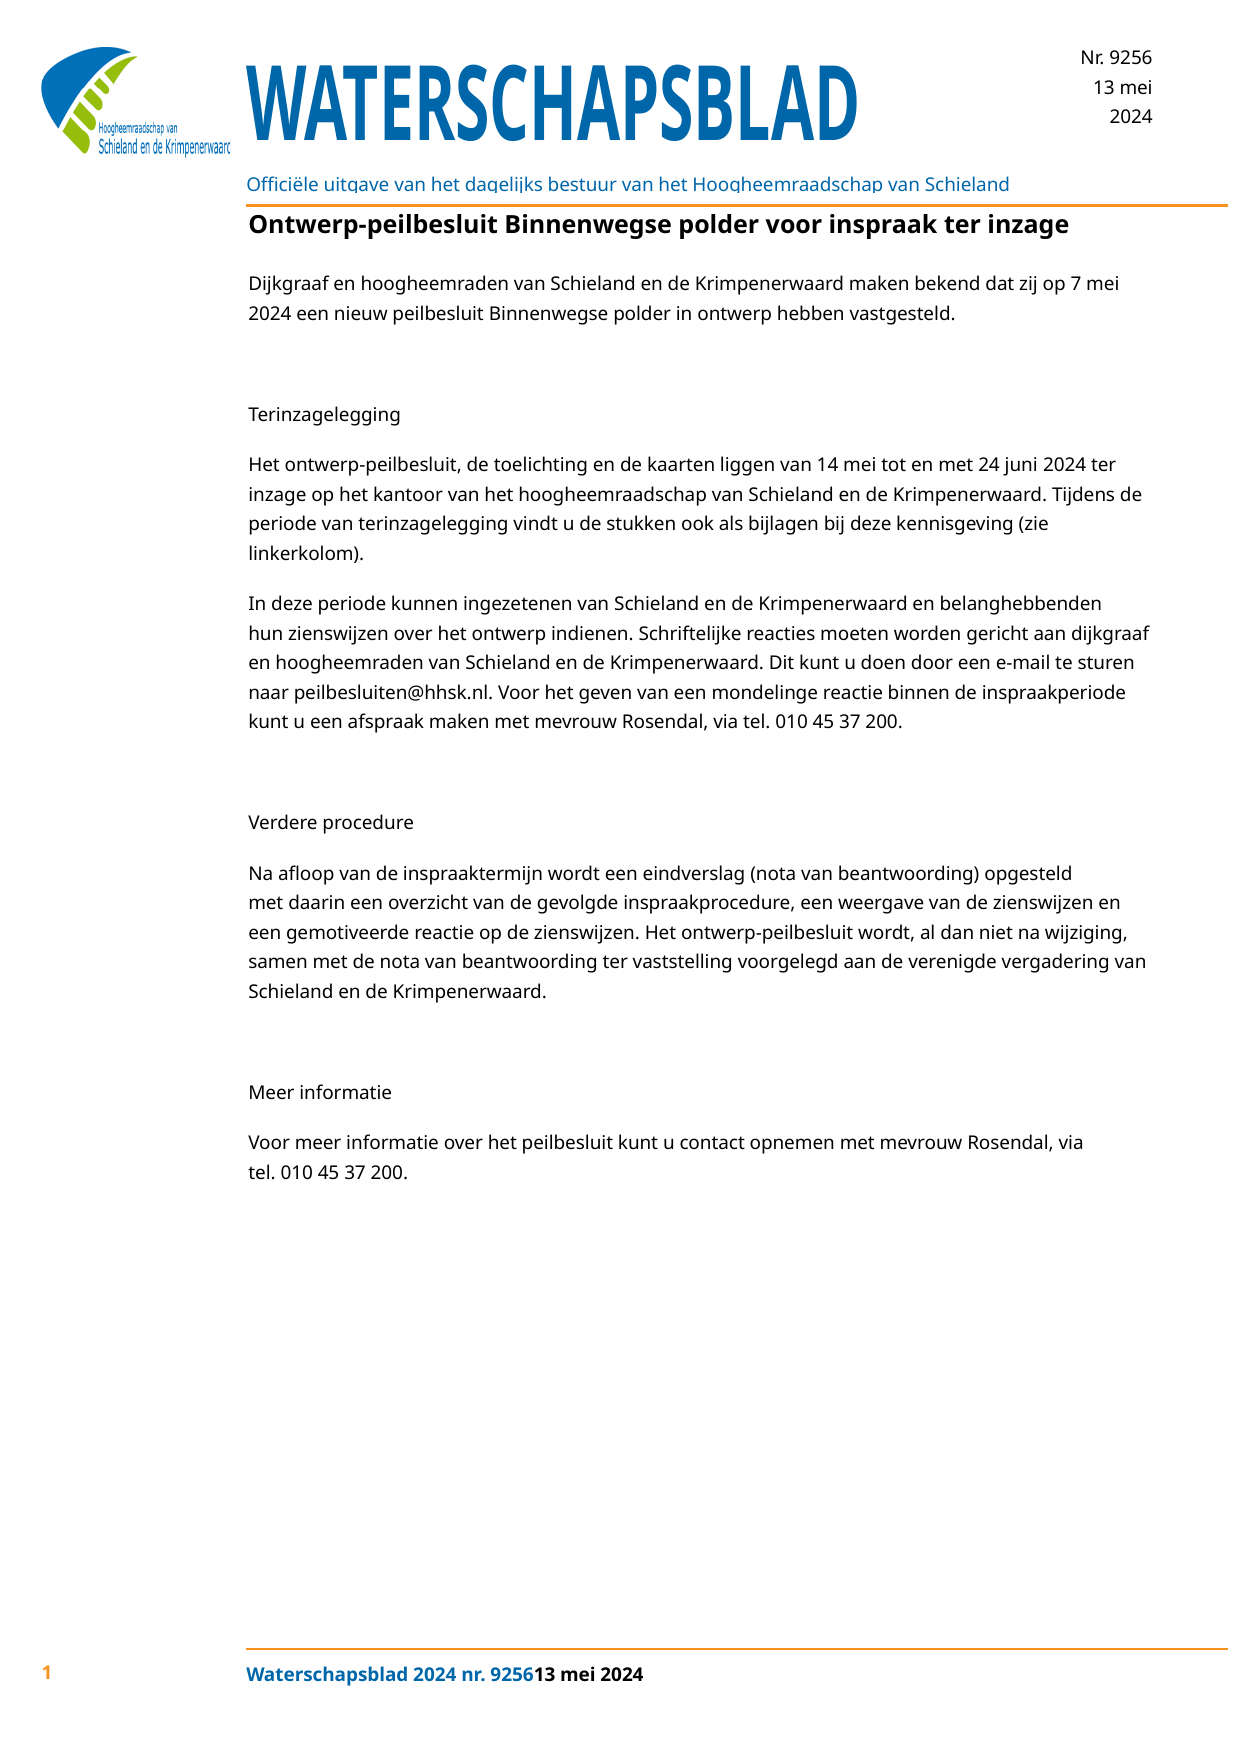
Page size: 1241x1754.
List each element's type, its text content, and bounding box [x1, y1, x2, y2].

text Na afloop van de inspraaktermijn wordt een eindverslag (nota van beantwoording) opgesteld met daarin een overzicht van de gevolgde inspraakprocedure, een weergave van de zienswijzen en een gemotiveerde reactie op de zienswijzen. Het ontwerp-peilbesluit wordt, al dan niet na wijziging, samen met de nota van beantwoording ter vaststelling voorgelegd aan de verenigde vergadering van Schieland en de Krimpenerwaard. [248, 860, 1152, 1004]
text Meer informatie [248, 1079, 1152, 1105]
text Het ontwerp-peilbesluit, de toelichting en de kaarten liggen van 14 mei tot en met 24 juni 2024 ter inzage op het kantoor van het hoogheemraadschap van Schieland en de Krimpenerwaard. Tijdens de periode van terinzagelegging vindt u de stukken ook als bijlagen bij deze kennisgeving (zie linkerkolom). [248, 451, 1152, 566]
text Ontwerp-peilbesluit Binnenwegse polder voor inspraak ter inzage [248, 207, 1152, 241]
text Verdere procedure [248, 809, 1152, 835]
text Voor meer informatie over het peilbesluit kunt u contact opnemen met mevrouw Rosendal, via tel. 010 45 37 200. [248, 1129, 1152, 1185]
picture [41, 47, 231, 172]
text Terinzagelegging [248, 401, 1152, 426]
text Dijkgraaf en hoogheemraden van Schieland en de Krimpenerwaard maken bekend dat zij op 7 mei 2024 een nieuw peilbesluit Binnenwegse polder in ontwerp hebben vastgesteld. [248, 270, 1152, 326]
text In deze periode kunnen ingezetenen van Schieland en de Krimpenerwaard en belanghebbenden hun zienswijzen over het ontwerp indienen. Schriftelijke reacties moeten worden gericht aan dijkgraaf en hoogheemraden van Schieland en de Krimpenerwaard. Dit kunt u doen door een e-mail te sturen naar peilbesluiten@hhsk.nl. Voor het geven van een mondelinge reactie binnen de inspraakperiode kunt u een afspraak maken met mevrouw Rosendal, via tel. 010 45 37 200. [248, 590, 1152, 734]
